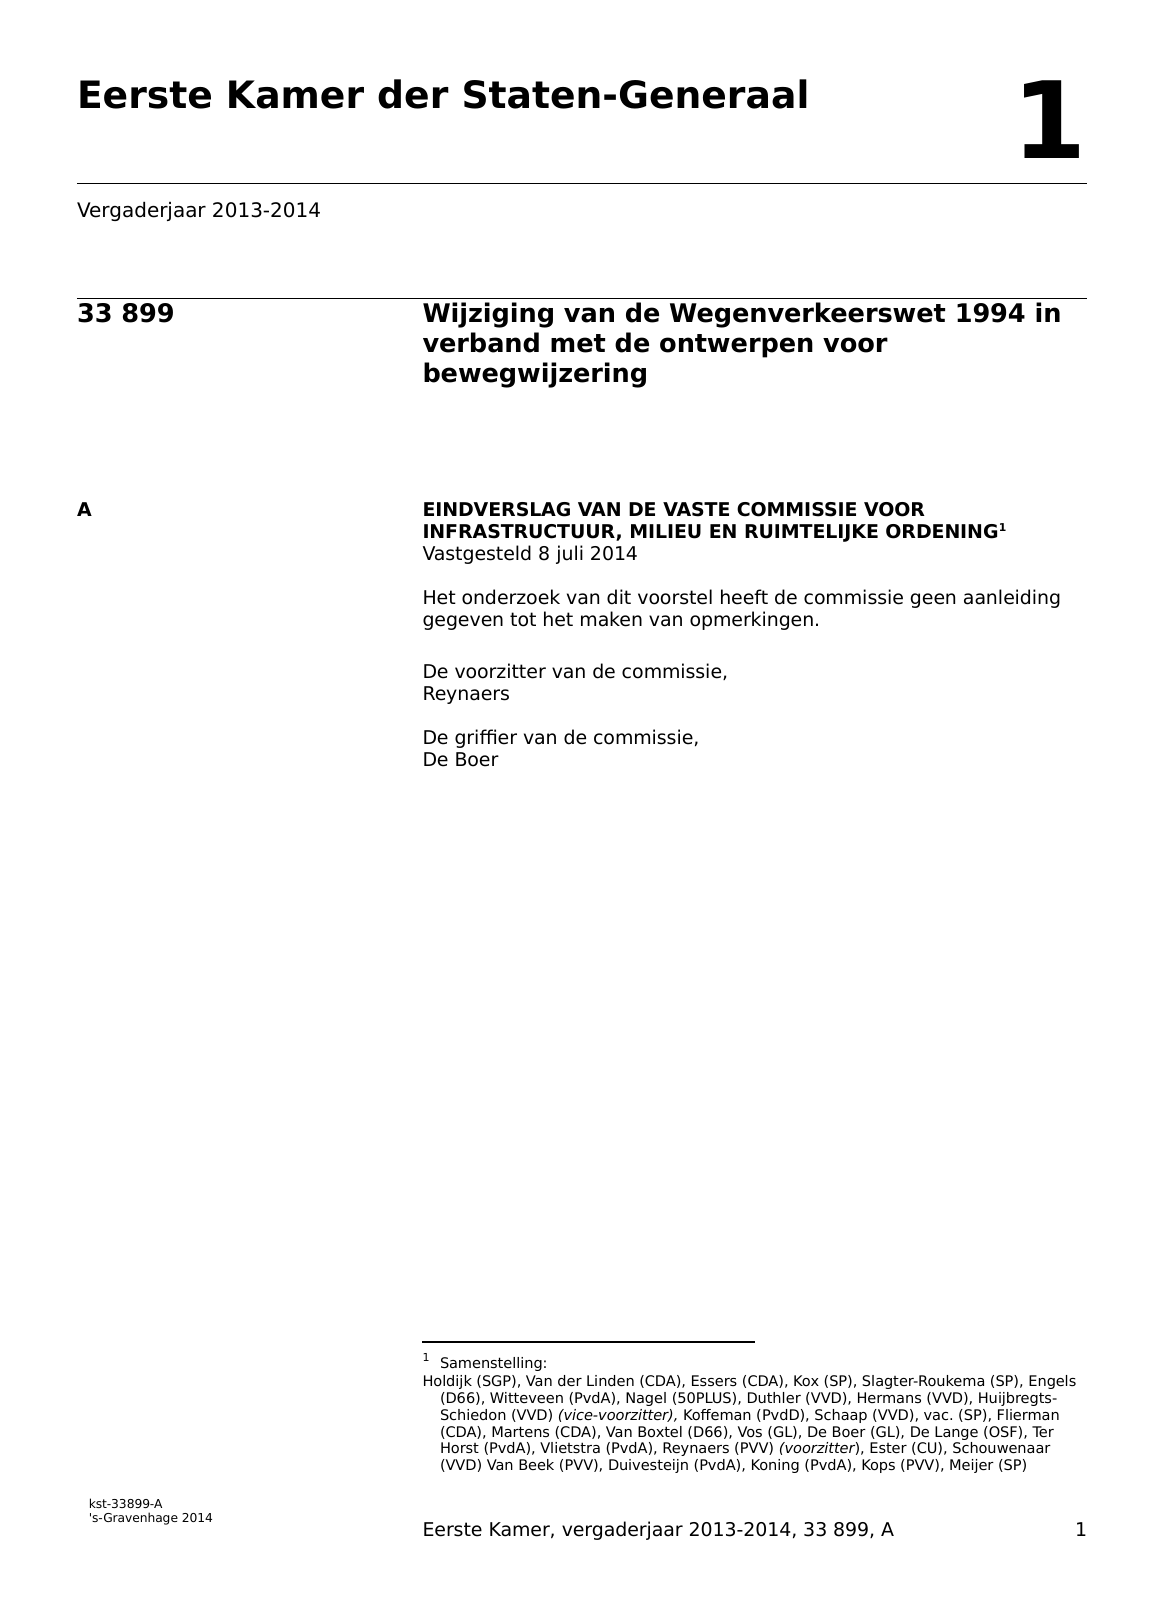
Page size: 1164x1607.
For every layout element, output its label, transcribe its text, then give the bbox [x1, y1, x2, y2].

table_header 1 [886, 59, 1087, 183]
table_header Eerste Kamer der Staten-Generaal [77, 59, 886, 183]
subtitle A EINDVERSLAG VAN DE VASTE COMMISSIE VOOR INFRASTRUCTUUR, MILIEU EN RUIMTELIJKE ORDENING [77, 499, 1087, 543]
text Samenstelling: [422, 1351, 1087, 1373]
text Holdijk (SGP), Van der Linden (CDA), Essers (CDA), Kox (SP), Slagter-Roukema (SP), Engels (D66), Witteveen (PvdA), Nagel (50PLUS), Duthler (VVD), Hermans (VVD), Huijbregts-Schiedon (VVD) (vice-voorzitter), Koffeman (PvdD), Schaap (VVD), vac. (SP), Flierman (CDA), Martens (CDA), Van Boxtel (D66), Vos (GL), De Boer (GL), De Lange (OSF), Ter Horst (PvdA), Vlietstra (PvdA), Reynaers (PVV) (voorzitter), Ester (CU), Schouwenaar (VVD) Van Beek (PVV), Duivesteijn (PvdA), Koning (PvdA), Kops (PVV), Meijer (SP) [422, 1373, 1087, 1474]
text De voorzitter van de commissie, Reynaers [422, 661, 1087, 705]
text De griffier van de commissie, De Boer [422, 727, 1087, 771]
text 's-Gravenhage 2014 [88, 1511, 323, 1525]
text kst-33899-A [88, 1497, 323, 1511]
text Vastgesteld 8 juli 2014 [422, 543, 1087, 565]
text Het onderzoek van dit voorstel heeft de commissie geen aanleiding gegeven tot het maken van opmerkingen. [422, 587, 1087, 631]
table_cell Vergaderjaar 2013-2014 [77, 184, 1087, 298]
subtitle 33 899 Wijziging van de Wegenverkeerswet 1994 in verband met de ontwerpen voor bewegwijzering [77, 299, 1087, 388]
